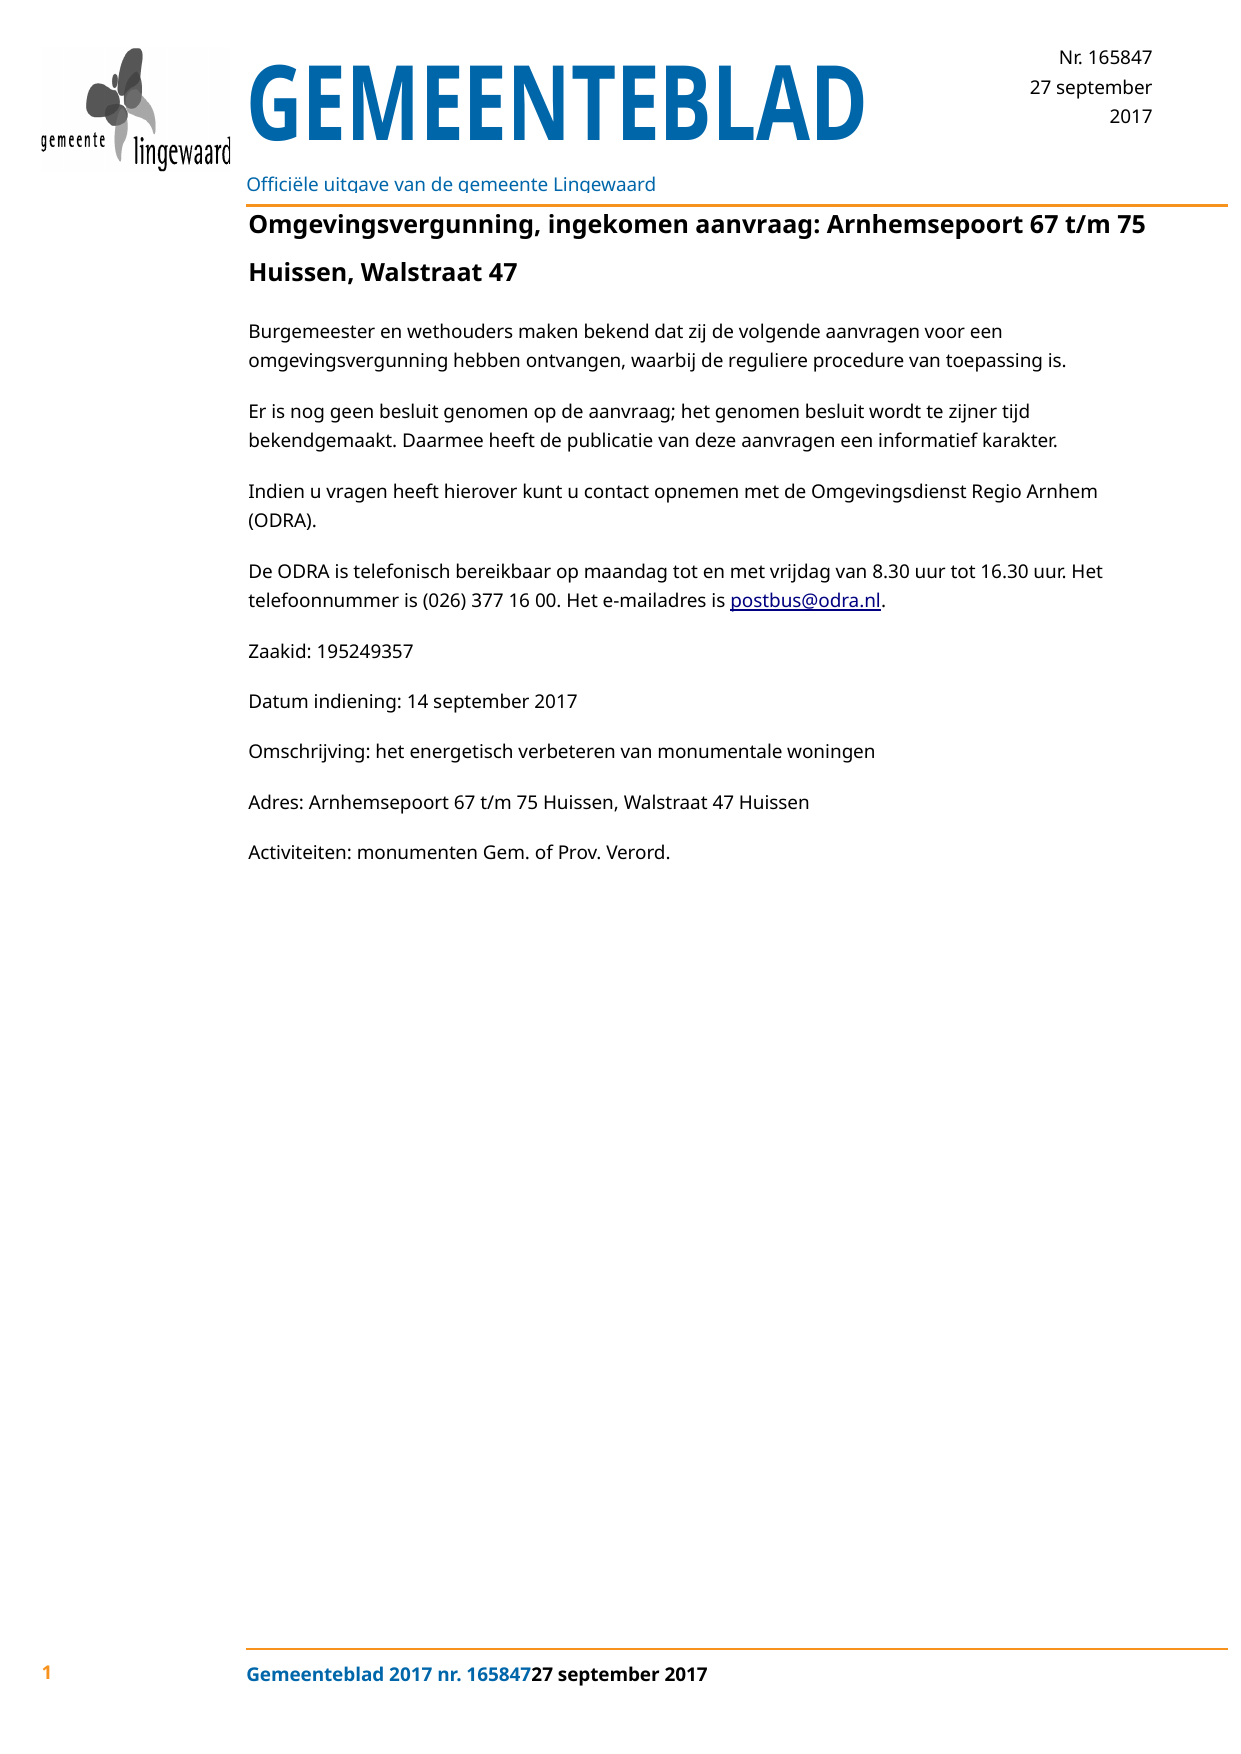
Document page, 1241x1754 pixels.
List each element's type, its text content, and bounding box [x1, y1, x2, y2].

text De ODRA is telefonisch bereikbaar op maandag tot en met vrijdag van 8.30 uur tot 16.30 uur. Het telefoonnummer is (026) 377 16 00. Het e-mailadres is postbus@odra.nl. [248, 558, 1152, 613]
text Omgevingsvergunning, ingekomen aanvraag: Arnhemsepoort 67 t/m 75 Huissen, Walstraat 47 [248, 207, 1152, 288]
text Activiteiten: monumenten Gem. of Prov. Verord. [248, 839, 1152, 865]
text Zaakid: 195249357 [248, 638, 1152, 664]
text Adres: Arnhemsepoort 67 t/m 75 Huissen, Walstraat 47 Huissen [248, 789, 1152, 815]
picture [41, 47, 231, 172]
text Burgemeester en wethouders maken bekend dat zij de volgende aanvragen voor een omgevingsvergunning hebben ontvangen, waarbij de reguliere procedure van toepassing is. [248, 318, 1152, 373]
text Omschrijving: het energetisch verbeteren van monumentale woningen [248, 739, 1152, 764]
text Indien u vragen heeft hierover kunt u contact opnemen met de Omgevingsdienst Regio Arnhem (ODRA). [248, 478, 1152, 533]
text Datum indiening: 14 september 2017 [248, 688, 1152, 714]
text Er is nog geen besluit genomen op de aanvraag; het genomen besluit wordt te zijner tijd bekendgemaakt. Daarmee heeft de publicatie van deze aanvragen een informatief karakter. [248, 398, 1152, 453]
